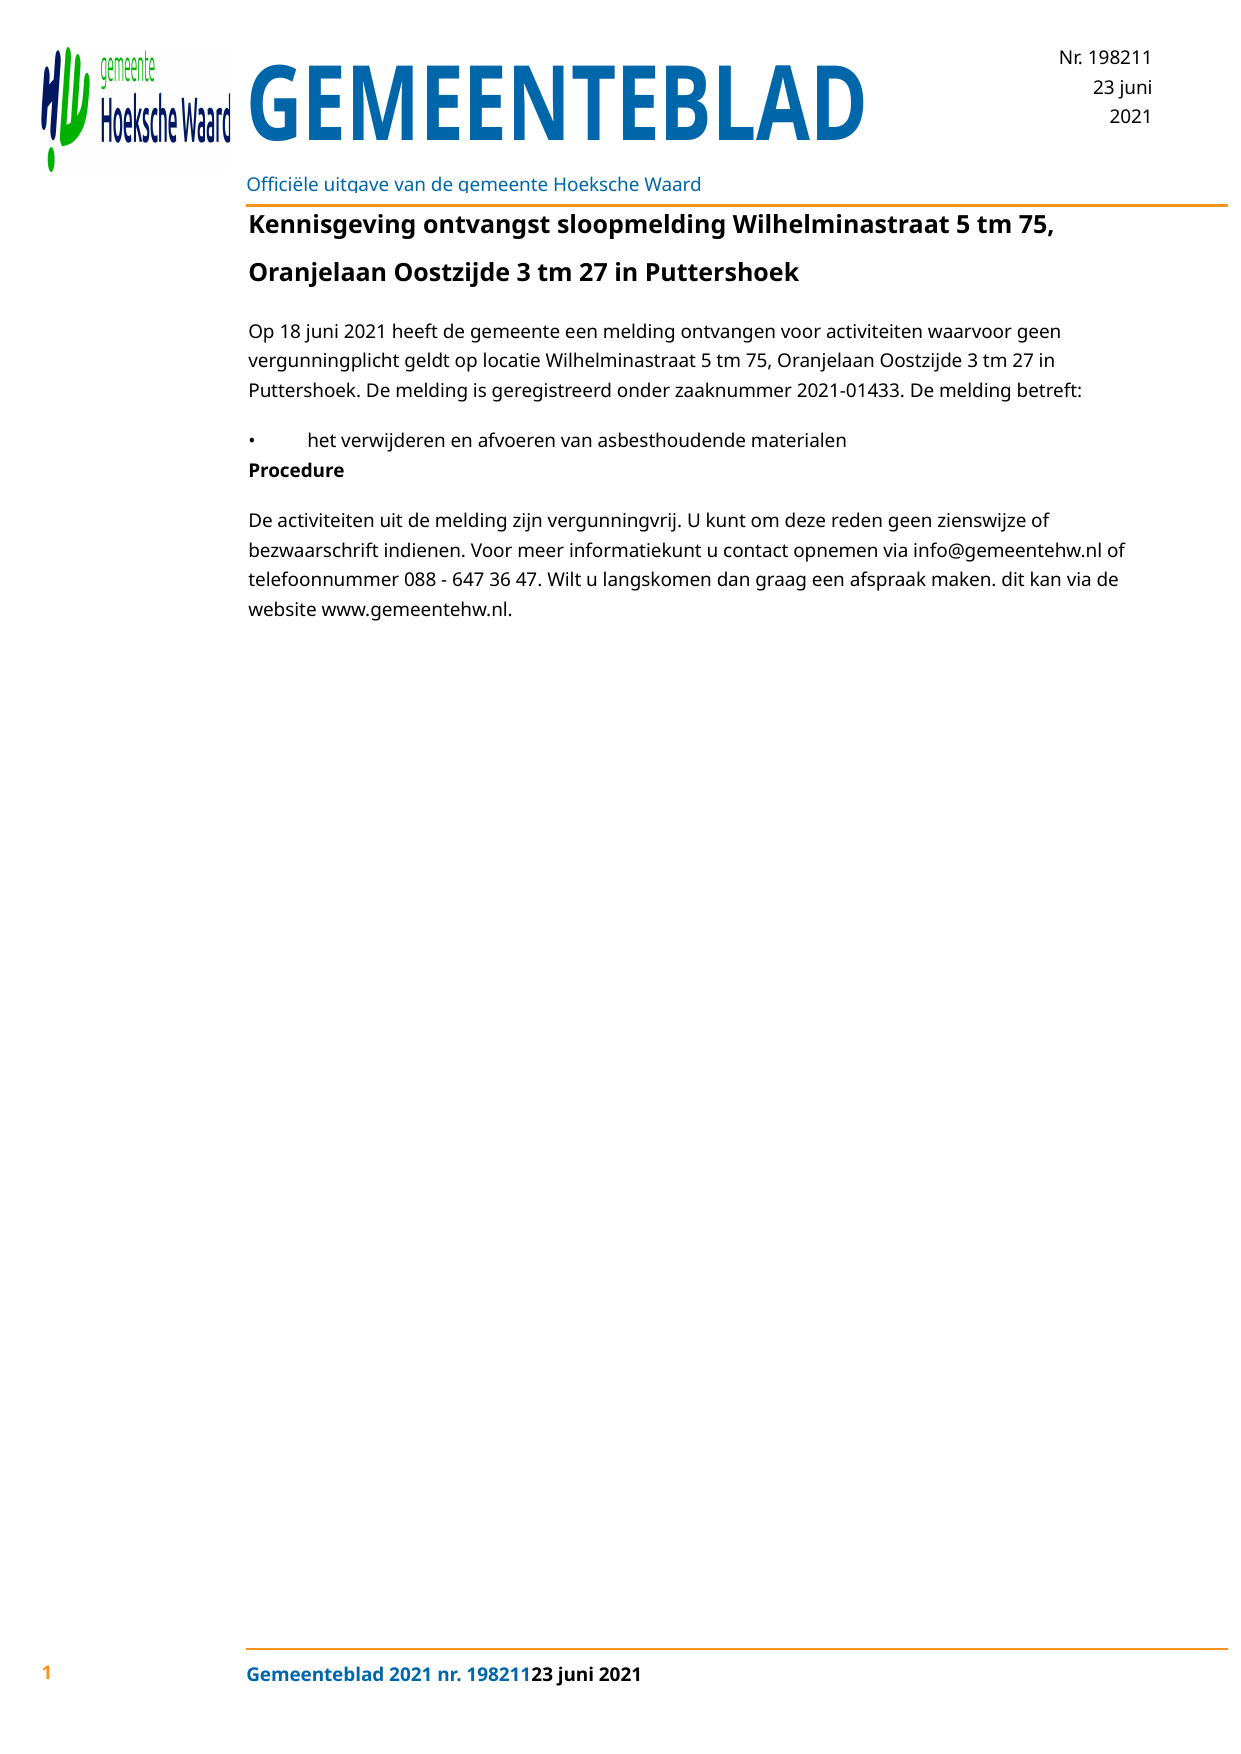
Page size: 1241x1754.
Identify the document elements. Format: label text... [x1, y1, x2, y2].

text De activiteiten uit de melding zijn vergunningvrij. U kunt om deze reden geen zienswijze of bezwaarschrift indienen. Voor meer informatiekunt u contact opnemen via info@gemeentehw.nl of telefoonnummer 088 - 647 36 47. Wilt u langskomen dan graag een afspraak maken. dit kan via de website www.gemeentehw.nl. [248, 507, 1152, 622]
list het verwijderen en afvoeren van asbesthoudende materialen [248, 427, 1152, 453]
text Kennisgeving ontvangst sloopmelding Wilhelminastraat 5 tm 75, Oranjelaan Oostzijde 3 tm 27 in Puttershoek [248, 207, 1152, 288]
picture [41, 47, 231, 172]
text Op 18 juni 2021 heeft de gemeente een melding ontvangen voor activiteiten waarvoor geen vergunningplicht geldt op locatie Wilhelminastraat 5 tm 75, Oranjelaan Oostzijde 3 tm 27 in Puttershoek. De melding is geregistreerd onder zaaknummer 2021-01433. De melding betreft: [248, 318, 1152, 403]
text Procedure [248, 457, 1152, 483]
